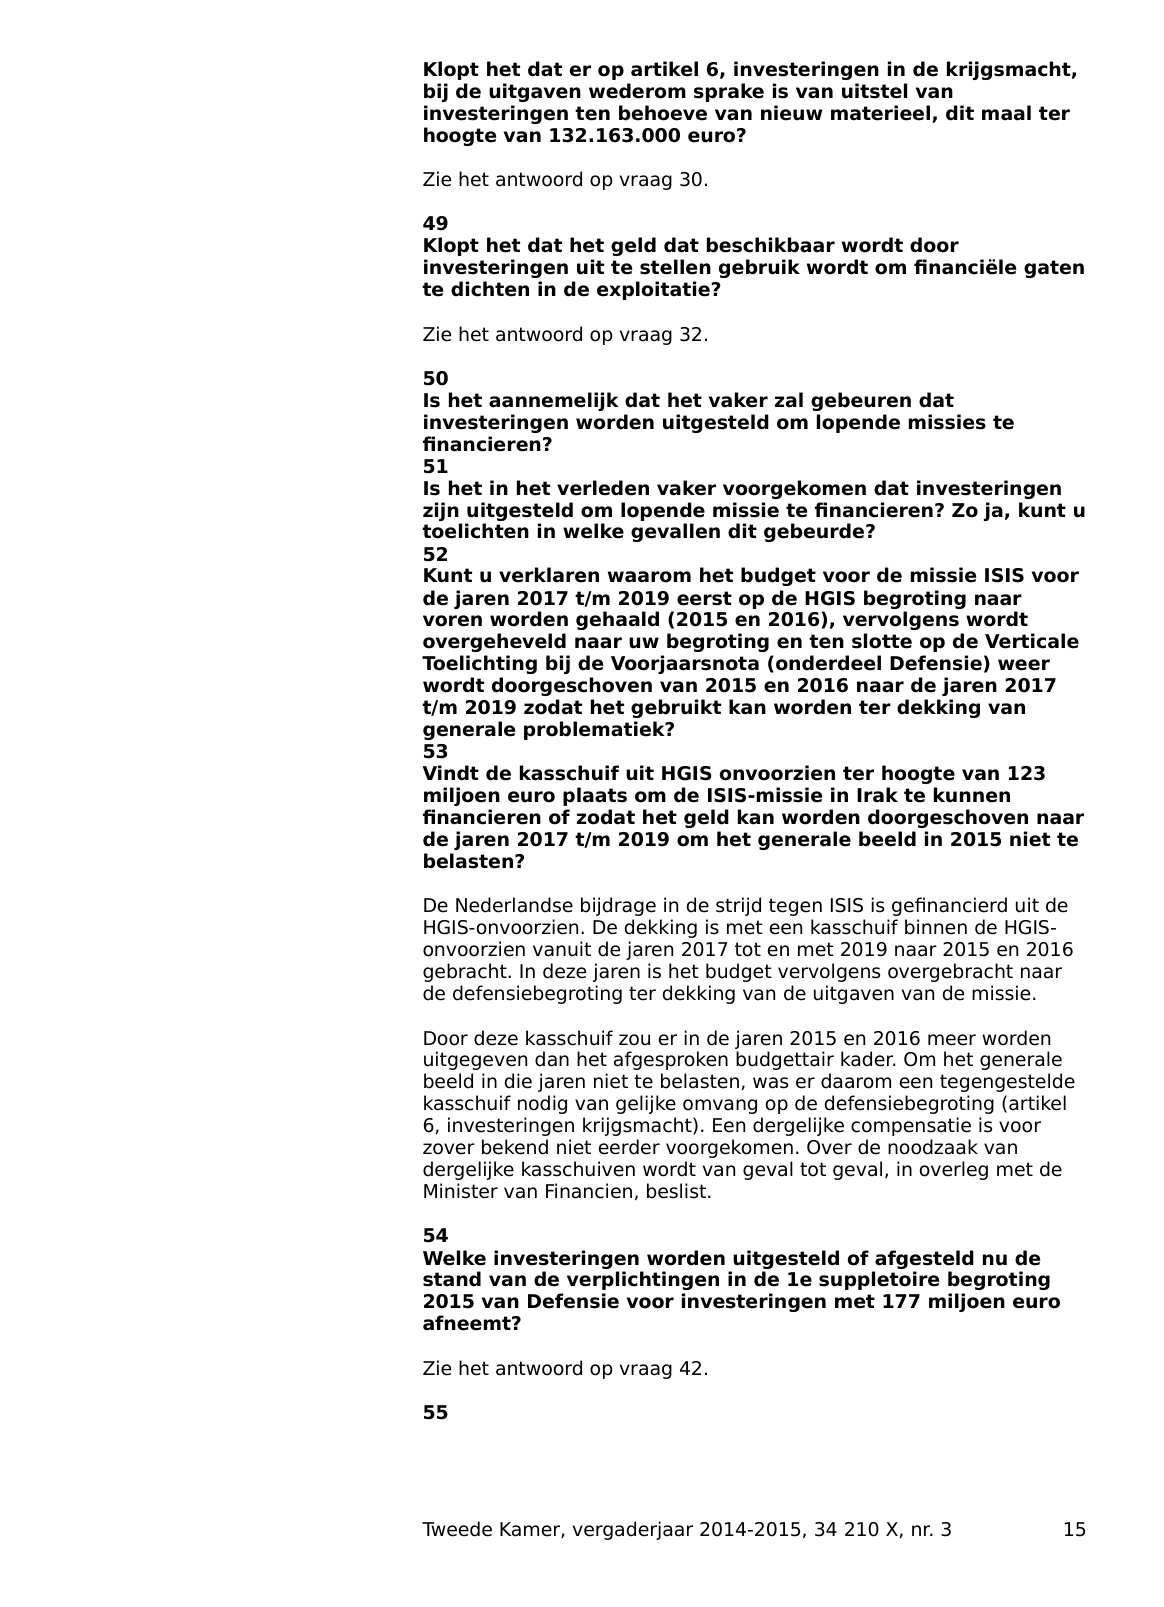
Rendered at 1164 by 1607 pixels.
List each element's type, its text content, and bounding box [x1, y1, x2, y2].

text Zie het antwoord op vraag 30. [422, 169, 1087, 191]
text Zie het antwoord op vraag 42. [422, 1357, 1087, 1379]
text 53 [422, 741, 1087, 763]
text 54 [422, 1225, 1087, 1247]
text 49 [422, 213, 1087, 235]
text Door deze kasschuif zou er in de jaren 2015 en 2016 meer worden uitgegeven dan het afgesproken budgettair kader. Om het generale beeld in die jaren niet te belasten, was er daarom een tegengestelde kasschuif nodig van gelijke omvang op de defensiebegroting (artikel 6, investeringen krijgsmacht). Een dergelijke compensatie is voor zover bekend niet eerder voorgekomen. Over de noodzaak van dergelijke kasschuiven wordt van geval tot geval, in overleg met de Minister van Financien, beslist. [422, 1027, 1087, 1203]
text 50 [422, 368, 1087, 389]
text 52 [422, 543, 1087, 565]
text Is het aannemelijk dat het vaker zal gebeuren dat investeringen worden uitgesteld om lopende missies te financieren? [422, 389, 1087, 456]
text 55 [422, 1402, 1087, 1424]
text Zie het antwoord op vraag 32. [422, 323, 1087, 345]
text Welke investeringen worden uitgesteld of afgesteld nu de stand van de verplichtingen in de 1e suppletoire begroting 2015 van Defensie voor investeringen met 177 miljoen euro afneemt? [422, 1247, 1087, 1335]
text Kunt u verklaren waarom het budget voor de missie ISIS voor de jaren 2017 t/m 2019 eerst op de HGIS begroting naar voren worden gehaald (2015 en 2016), vervolgens wordt overgeheveld naar uw begroting en ten slotte op de Verticale Toelichting bij de Voorjaarsnota (onderdeel Defensie) weer wordt doorgeschoven van 2015 en 2016 naar de jaren 2017 t/m 2019 zodat het gebruikt kan worden ter dekking van generale problematiek? [422, 565, 1087, 741]
text Klopt het dat het geld dat beschikbaar wordt door investeringen uit te stellen gebruik wordt om financiële gaten te dichten in de exploitatie? [422, 235, 1087, 301]
text 51 [422, 456, 1087, 477]
text De Nederlandse bijdrage in de strijd tegen ISIS is gefinancierd uit de HGIS-onvoorzien. De dekking is met een kasschuif binnen de HGIS-onvoorzien vanuit de jaren 2017 tot en met 2019 naar 2015 en 2016 gebracht. In deze jaren is het budget vervolgens overgebracht naar de defensiebegroting ter dekking van de uitgaven van de missie. [422, 895, 1087, 1005]
text Klopt het dat er op artikel 6, investeringen in de krijgsmacht, bij de uitgaven wederom sprake is van uitstel van investeringen ten behoeve van nieuw materieel, dit maal ter hoogte van 132.163.000 euro? [422, 59, 1087, 147]
text Is het in het verleden vaker voorgekomen dat investeringen zijn uitgesteld om lopende missie te financieren? Zo ja, kunt u toelichten in welke gevallen dit gebeurde? [422, 477, 1087, 543]
text Vindt de kasschuif uit HGIS onvoorzien ter hoogte van 123 miljoen euro plaats om de ISIS-missie in Irak te kunnen financieren of zodat het geld kan worden doorgeschoven naar de jaren 2017 t/m 2019 om het generale beeld in 2015 niet te belasten? [422, 763, 1087, 873]
